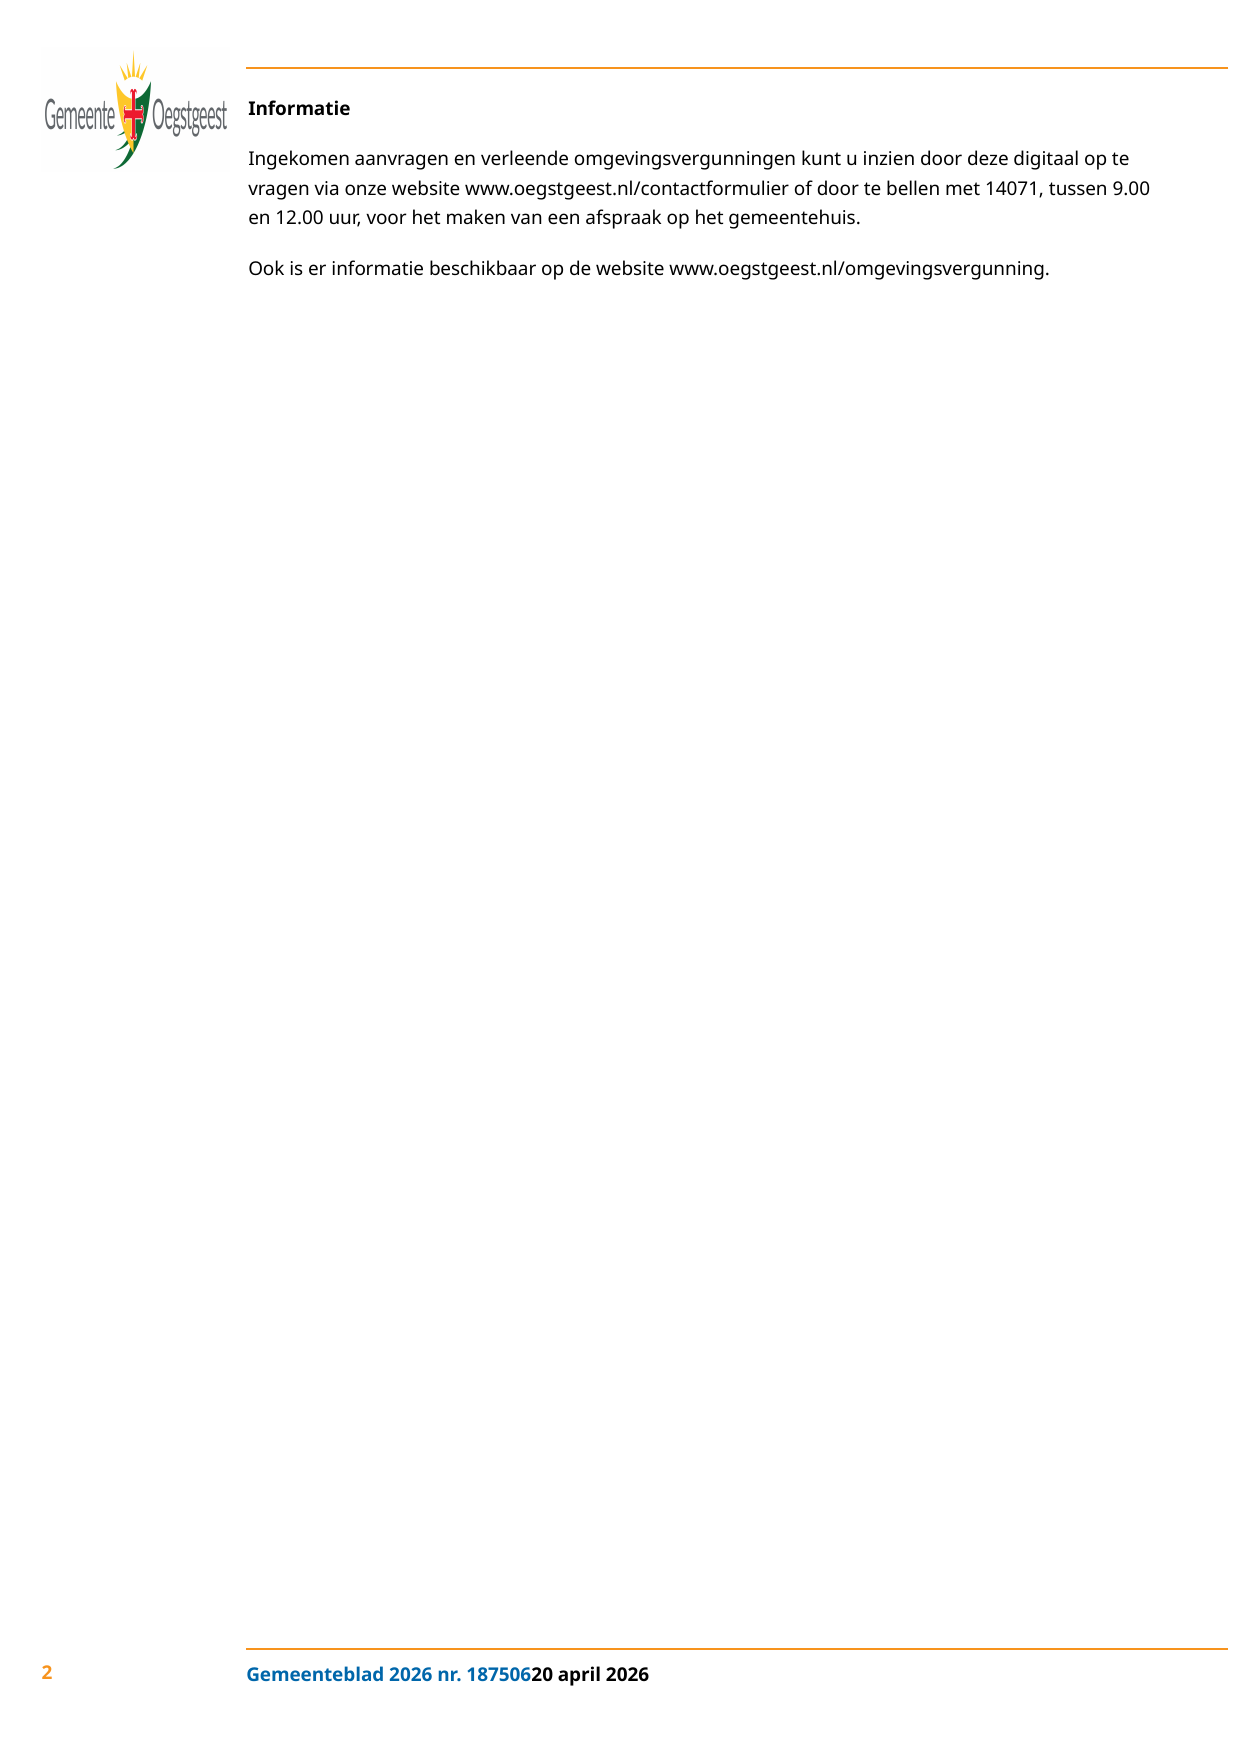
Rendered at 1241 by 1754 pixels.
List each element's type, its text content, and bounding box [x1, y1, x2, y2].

picture [41, 47, 231, 172]
text Ook is er informatie beschikbaar op de website www.oegstgeest.nl/omgevingsvergunning. [248, 255, 1152, 281]
text Ingekomen aanvragen en verleende omgevingsvergunningen kunt u inzien door deze digitaal op te vragen via onze website www.oegstgeest.nl/contactformulier of door te bellen met 14071, tussen 9.00 en 12.00 uur, voor het maken van een afspraak op het gemeentehuis. [248, 145, 1152, 230]
text Informatie [248, 95, 1152, 121]
